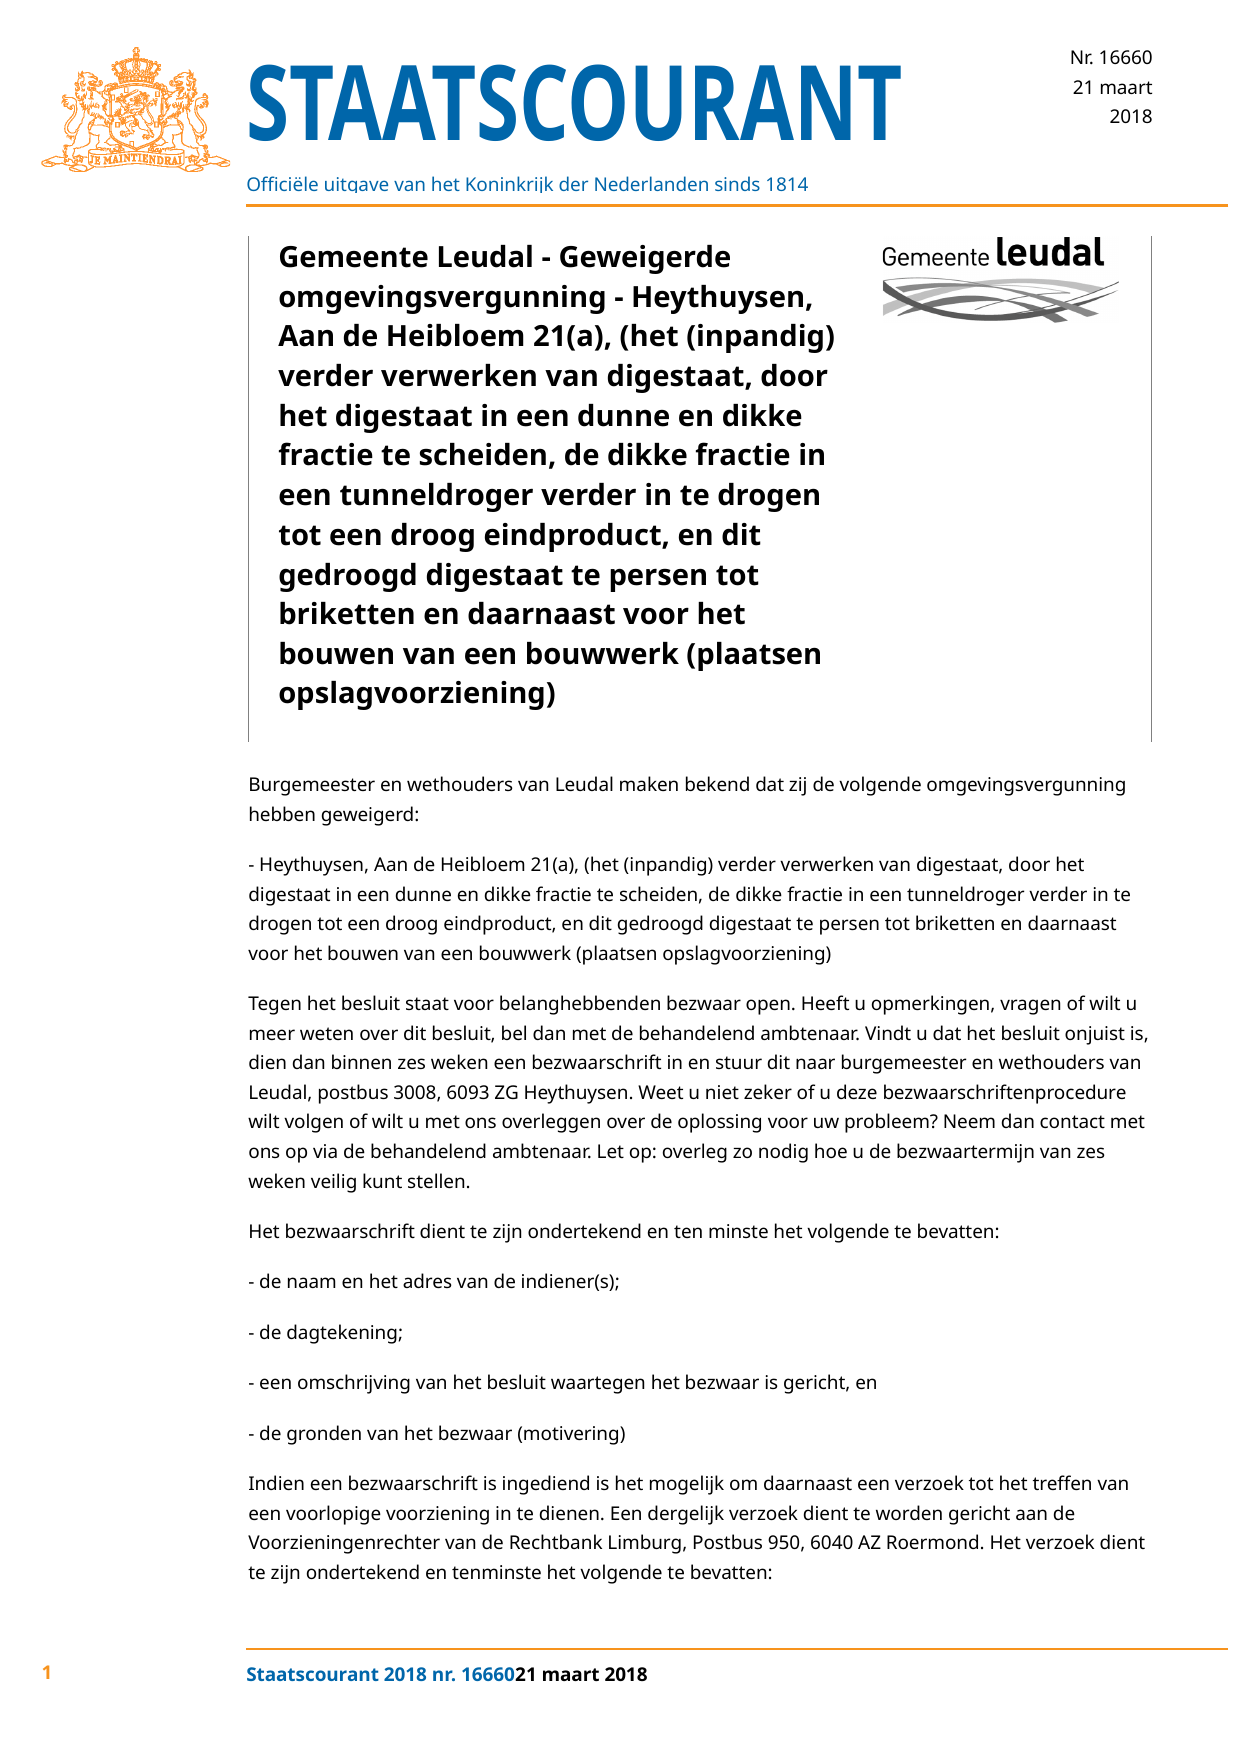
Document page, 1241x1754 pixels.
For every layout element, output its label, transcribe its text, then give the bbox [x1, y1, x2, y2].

text Indien een bezwaarschrift is ingediend is het mogelijk om daarnaast een verzoek tot het treffen van een voorlopige voorziening in te dienen. Een dergelijk verzoek dient te worden gericht aan de Voorzieningenrechter van de Rechtbank Limburg, Postbus 950, 6040 AZ Roermond. Het verzoek dient te zijn ondertekend en tenminste het volgende te bevatten: [248, 1470, 1152, 1585]
text Het bezwaarschrift dient te zijn ondertekend en ten minste het volgende te bevatten: [248, 1218, 1152, 1244]
table_header [850, 323, 1151, 742]
text - Heythuysen, Aan de Heibloem 21(a), (het (inpandig) verder verwerken van digestaat, door het digestaat in een dunne en dikke fractie te scheiden, de dikke fractie in een tunneldroger verder in te drogen tot een droog eindproduct, en dit gedroogd digestaat te persen tot briketten en daarnaast voor het bouwen van een bouwwerk (plaatsen opslagvoorziening) [248, 851, 1152, 966]
text - de gronden van het bezwaar (motivering) [248, 1420, 1152, 1446]
picture [882, 236, 1119, 323]
text - een omschrijving van het besluit waartegen het bezwaar is gericht, en [248, 1369, 1152, 1395]
table_header [850, 236, 882, 322]
text - de dagtekening; [248, 1319, 1152, 1345]
table_header [1119, 236, 1151, 322]
text Burgemeester en wethouders van Leudal maken bekend dat zij de volgende omgevingsvergunning hebben geweigerd: [248, 771, 1152, 826]
text Tegen het besluit staat voor belanghebbenden bezwaar open. Heeft u opmerkingen, vragen of wilt u meer weten over dit besluit, bel dan met de behandelend ambtenaar. Vindt u dat het besluit onjuist is, dien dan binnen zes weken een bezwaarschrift in en stuur dit naar burgemeester en wethouders van Leudal, postbus 3008, 6093 ZG Heythuysen. Weet u niet zeker of u deze bezwaarschriftenprocedure wilt volgen of wilt u met ons overleggen over de oplossing voor uw probleem? Neem dan contact met ons op via de behandelend ambtenaar. Let op: overleg zo nodig hoe u de bezwaartermijn van zes weken veilig kunt stellen. [248, 990, 1152, 1193]
text - de naam en het adres van de indiener(s); [248, 1269, 1152, 1294]
table_header Gemeente Leudal - Geweigerde omgevingsvergunning - Heythuysen, Aan de Heibloem 21(a), (het (inpandig) verder verwerken van digestaat, door het digestaat in een dunne en dikke fractie te scheiden, de dikke fractie in een tunneldroger verder in te drogen tot een droog eindproduct, en dit gedroogd digestaat te persen tot briketten en daarnaast voor het bouwen van een bouwwerk (plaatsen opslagvoorziening) [249, 236, 850, 742]
picture [41, 47, 231, 172]
